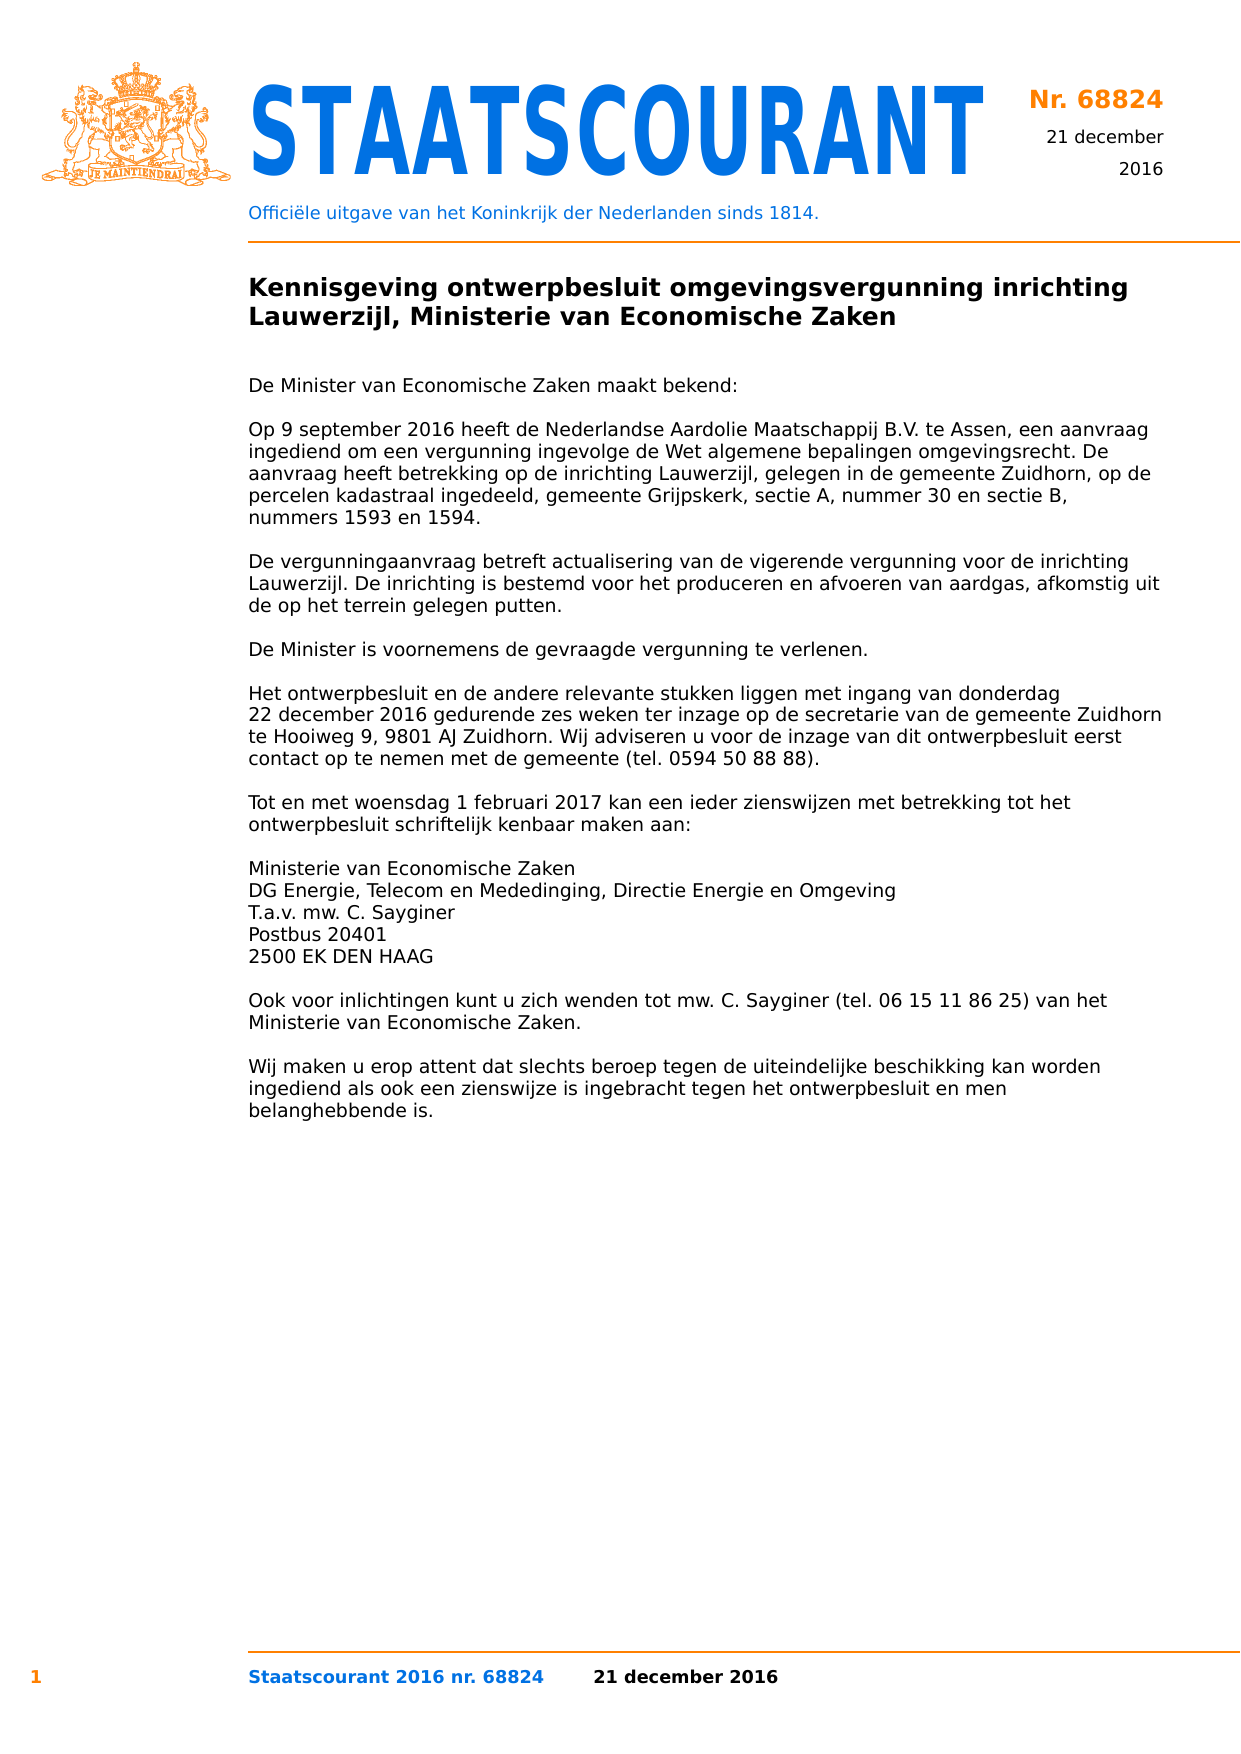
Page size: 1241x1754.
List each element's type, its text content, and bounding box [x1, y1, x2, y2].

table_header STAATSCOURANT [248, 62, 998, 203]
table_cell Officiële uitgave van het Koninkrijk der Nederlanden sinds 1814. [248, 203, 1240, 241]
text De Minister is voornemens de gevraagde vergunning te verlenen. [248, 638, 1163, 661]
text DG Energie, Telecom en Mededinging, Directie Energie en Omgeving [248, 880, 1163, 902]
text De Minister van Economische Zaken maakt bekend: [248, 375, 1163, 397]
text Tot en met woensdag 1 februari 2017 kan een ieder zienswijzen met betrekking tot het ontwerpbesluit schriftelijk kenbaar maken aan: [248, 792, 1163, 836]
text Op 9 september 2016 heeft de Nederlandse Aardolie Maatschappij B.V. te Assen, een aanvraag ingediend om een vergunning ingevolge de Wet algemene bepalingen omgevingsrecht. De aanvraag heeft betrekking op de inrichting Lauwerzijl, gelegen in de gemeente Zuidhorn, op de percelen kadastraal ingedeeld, gemeente Grijpskerk, sectie A, nummer 30 en sectie B, nummers 1593 en 1594. [248, 419, 1163, 529]
table_header [25, 62, 248, 241]
text 2500 EK DEN HAAG [248, 946, 1163, 968]
table_cell 2016 [998, 153, 1240, 203]
text Ook voor inlichtingen kunt u zich wenden tot mw. C. Sayginer (tel. 06 15 11 86 25) van het Ministerie van Economische Zaken. [248, 990, 1163, 1034]
table_header Nr. 68824 [998, 62, 1240, 121]
text Postbus 20401 [248, 924, 1163, 946]
text De vergunningaanvraag betreft actualisering van de vigerende vergunning voor de inrichting Lauwerzijl. De inrichting is bestemd voor het produceren en afvoeren van aardgas, afkomstig uit de op het terrein gelegen putten. [248, 551, 1163, 617]
table_cell 21 december [998, 121, 1240, 153]
text Ministerie van Economische Zaken [248, 858, 1163, 880]
text Het ontwerpbesluit en de andere relevante stukken liggen met ingang van donderdag 22 december 2016 gedurende zes weken ter inzage op de secretarie van de gemeente Zuidhorn te Hooiweg 9, 9801 AJ Zuidhorn. Wij adviseren u voor de inzage van dit ontwerpbesluit eerst contact op te nemen met de gemeente (tel. 0594 50 88 88). [248, 682, 1163, 770]
text Wij maken u erop attent dat slechts beroep tegen de uiteindelijke beschikking kan worden ingediend als ook een zienswijze is ingebracht tegen het ontwerpbesluit en men belanghebbende is. [248, 1056, 1163, 1122]
picture [41, 62, 231, 186]
text T.a.v. mw. C. Sayginer [248, 902, 1163, 924]
subtitle Kennisgeving ontwerpbesluit omgevingsvergunning inrichting Lauwerzijl, Ministerie van Economische Zaken [248, 273, 1163, 331]
